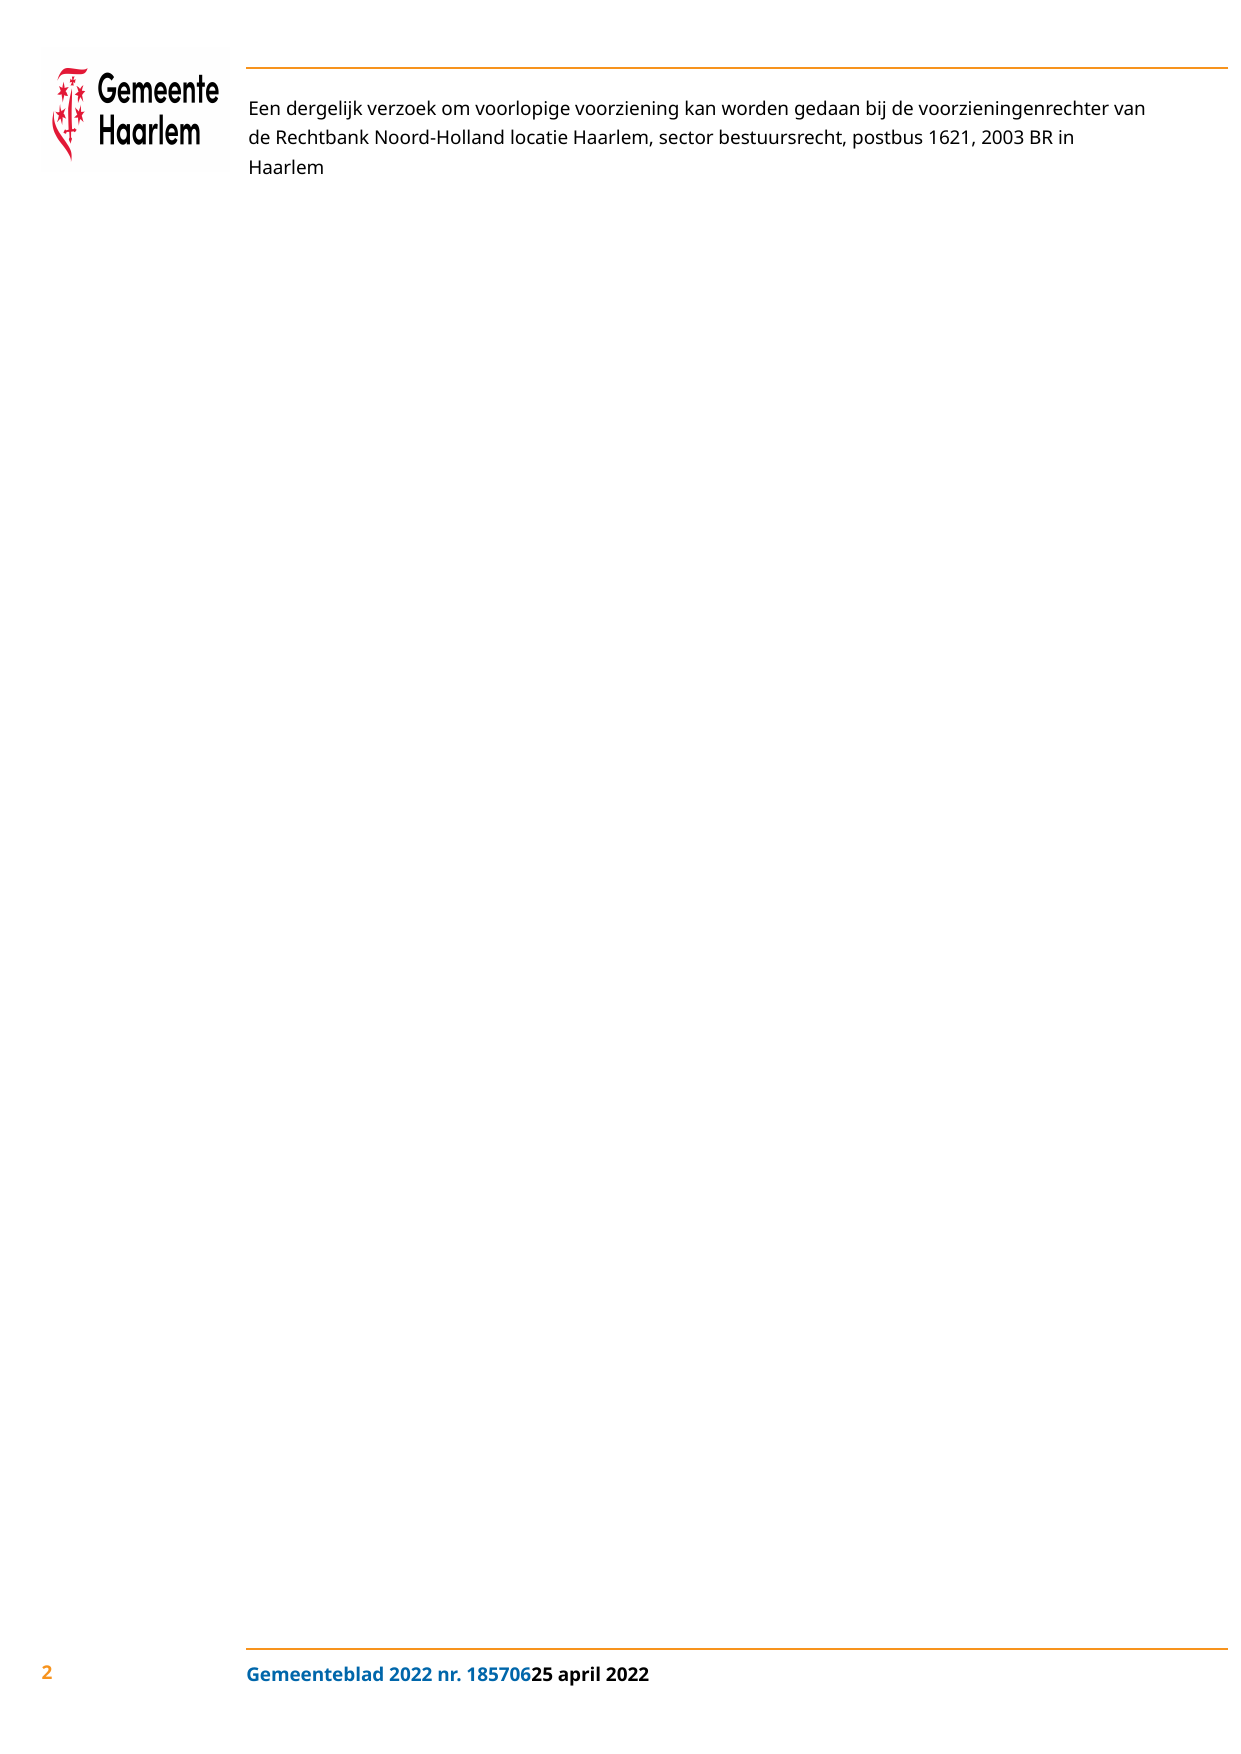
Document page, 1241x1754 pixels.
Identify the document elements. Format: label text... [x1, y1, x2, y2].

picture [41, 47, 231, 172]
text Een dergelijk verzoek om voorlopige voorziening kan worden gedaan bij de voorzieningenrechter van de Rechtbank Noord-Holland locatie Haarlem, sector bestuursrecht, postbus 1621, 2003 BR in Haarlem [248, 95, 1152, 180]
